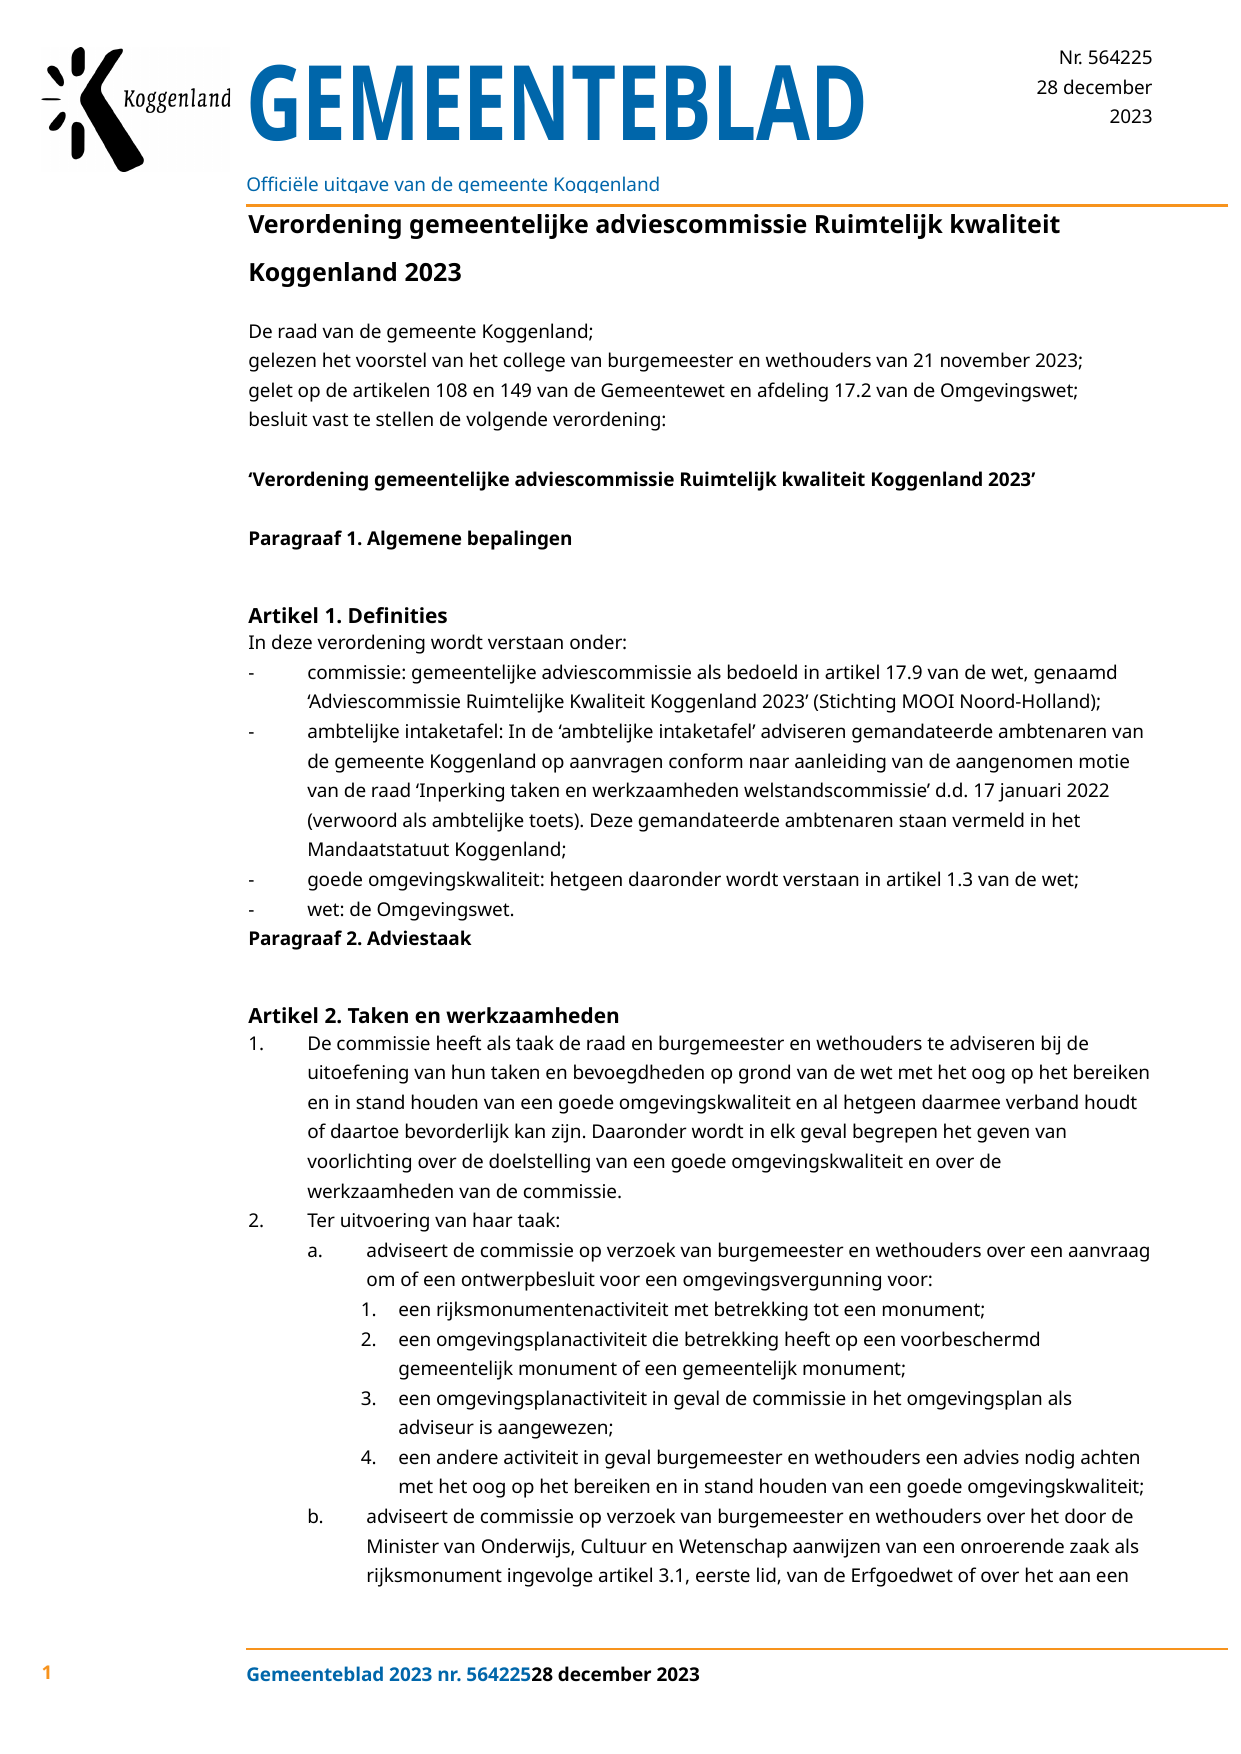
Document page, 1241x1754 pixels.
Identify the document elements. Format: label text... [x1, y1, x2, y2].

list een omgevingsplanactiviteit in geval de commissie in het omgevingsplan als adviseur is aangewezen; [361, 1385, 1152, 1440]
text gelezen het voorstel van het college van burgemeester en wethouders van 21 november 2023; [248, 347, 1152, 373]
text ‘Verordening gemeentelijke adviescommissie Ruimtelijk kwaliteit Koggenland 2023’ [248, 466, 1152, 492]
list De commissie heeft als taak de raad en burgemeester en wethouders te adviseren bij de uitoefening van hun taken en bevoegdheden op grond van de wet met het oog op het bereiken en in stand houden van een goede omgevingskwaliteit en al hetgeen daarmee verband houdt of daartoe bevorderlijk kan zijn. Daaronder wordt in elk geval begrepen het geven van voorlichting over de doelstelling van een goede omgevingskwaliteit en over de werkzaamheden van de commissie. [248, 1030, 1152, 1204]
list adviseert de commissie op verzoek van burgemeester en wethouders over het door de Minister van Onderwijs, Cultuur en Wetenschap aanwijzen van een onroerende zaak als rijksmonument ingevolge artikel 3.1, eerste lid, van de Erfgoedwet of over het aan een [307, 1503, 1152, 1588]
list goede omgevingskwaliteit: hetgeen daaronder wordt verstaan in artikel 1.3 van de wet; [248, 866, 1152, 892]
text Paragraaf 2. Adviestaak [248, 925, 1152, 951]
list commissie: gemeentelijke adviescommissie als bedoeld in artikel 17.9 van de wet, genaamd ‘Adviescommissie Ruimtelijke Kwaliteit Koggenland 2023’ (Stichting MOOI Noord-Holland); [248, 659, 1152, 714]
text De raad van de gemeente Koggenland; [248, 318, 1152, 344]
text Artikel 2. Taken en werkzaamheden [248, 1002, 1152, 1030]
list een omgevingsplanactiviteit die betrekking heeft op een voorbeschermd gemeentelijk monument of een gemeentelijk monument; [361, 1326, 1152, 1381]
text Verordening gemeentelijke adviescommissie Ruimtelijk kwaliteit Koggenland 2023 [248, 207, 1152, 288]
list Ter uitvoering van haar taak: [248, 1207, 1152, 1233]
list adviseert de commissie op verzoek van burgemeester en wethouders over een aanvraag om of een ontwerpbesluit voor een omgevingsvergunning voor: [307, 1237, 1152, 1292]
list ambtelijke intaketafel: In de ‘ambtelijke intaketafel’ adviseren gemandateerde ambtenaren van de gemeente Koggenland op aanvragen conform naar aanleiding van de aangenomen motie van de raad ‘Inperking taken en werkzaamheden welstandscommissie’ d.d. 17 januari 2022 (verwoord als ambtelijke toets). Deze gemandateerde ambtenaren staan vermeld in het Mandaatstatuut Koggenland; [248, 718, 1152, 862]
picture [41, 47, 231, 172]
list een rijksmonumentenactiviteit met betrekking tot een monument; [361, 1296, 1152, 1322]
text gelet op de artikelen 108 en 149 van de Gemeentewet en afdeling 17.2 van de Omgevingswet; [248, 377, 1152, 403]
text besluit vast te stellen de volgende verordening: [248, 407, 1152, 432]
list een andere activiteit in geval burgemeester en wethouders een advies nodig achten met het oog op het bereiken en in stand houden van een goede omgevingskwaliteit; [361, 1444, 1152, 1499]
list wet: de Omgevingswet. [248, 896, 1152, 922]
text In deze verordening wordt verstaan onder: [248, 629, 1152, 655]
text Paragraaf 1. Algemene bepalingen [248, 525, 1152, 551]
text Artikel 1. Definities [248, 601, 1152, 629]
